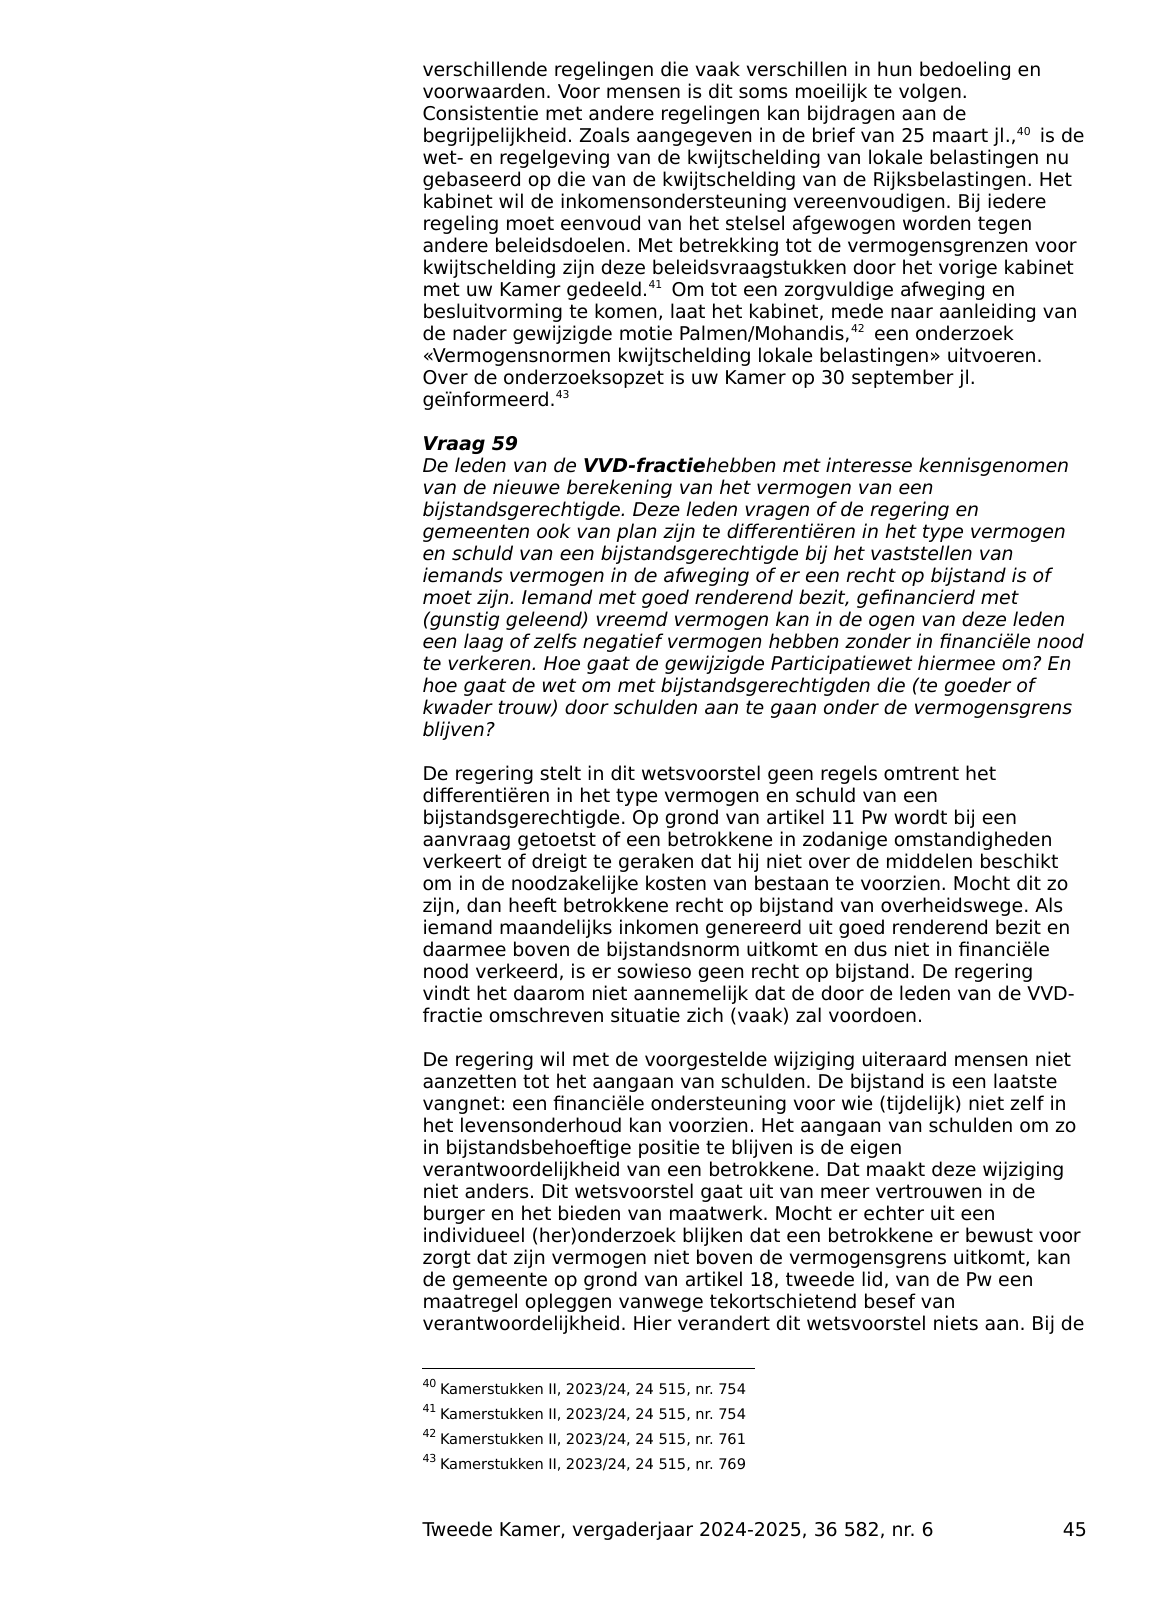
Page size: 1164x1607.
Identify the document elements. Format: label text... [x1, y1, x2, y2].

text Kamerstukken II, 2023/24, 24 515, nr. 769 [422, 1452, 1087, 1474]
text Kamerstukken II, 2023/24, 24 515, nr. 761 [422, 1427, 1087, 1449]
text De leden van de VVD-fractiehebben met interesse kennisgenomen van de nieuwe berekening van het vermogen van een bijstandsgerechtigde. Deze leden vragen of de regering en gemeenten ook van plan zijn te differentiëren in het type vermogen en schuld van een bijstandsgerechtigde bij het vaststellen van iemands vermogen in de afweging of er een recht op bijstand is of moet zijn. Iemand met goed renderend bezit, gefinancierd met (gunstig geleend) vreemd vermogen kan in de ogen van deze leden een laag of zelfs negatief vermogen hebben zonder in financiële nood te verkeren. Hoe gaat de gewijzigde Participatiewet hiermee om? En hoe gaat de wet om met bijstandsgerechtigden die (te goeder of kwader trouw) door schulden aan te gaan onder de vermogensgrens blijven? [422, 455, 1087, 741]
text De regering wil met de voorgestelde wijziging uiteraard mensen niet aanzetten tot het aangaan van schulden. De bijstand is een laatste vangnet: een financiële ondersteuning voor wie (tijdelijk) niet zelf in het levensonderhoud kan voorzien. Het aangaan van schulden om zo in bijstandsbehoeftige positie te blijven is de eigen verantwoordelijkheid van een betrokkene. Dat maakt deze wijziging niet anders. Dit wetsvoorstel gaat uit van meer vertrouwen in de burger en het bieden van maatwerk. Mocht er echter uit een individueel (her)onderzoek blijken dat een betrokkene er bewust voor zorgt dat zijn vermogen niet boven de vermogensgrens uitkomt, kan de gemeente op grond van artikel 18, tweede lid, van de Pw een maatregel opleggen vanwege tekortschietend besef van verantwoordelijkheid. Hier verandert dit wetsvoorstel niets aan. Bij de [422, 1049, 1087, 1334]
text Kamerstukken II, 2023/24, 24 515, nr. 754 [422, 1377, 1087, 1399]
text De regering stelt in dit wetsvoorstel geen regels omtrent het differentiëren in het type vermogen en schuld van een bijstandsgerechtigde. Op grond van artikel 11 Pw wordt bij een aanvraag getoetst of een betrokkene in zodanige omstandigheden verkeert of dreigt te geraken dat hij niet over de middelen beschikt om in de noodzakelijke kosten van bestaan te voorzien. Mocht dit zo zijn, dan heeft betrokkene recht op bijstand van overheidswege. Als iemand maandelijks inkomen genereerd uit goed renderend bezit en daarmee boven de bijstandsnorm uitkomt en dus niet in financiële nood verkeerd, is er sowieso geen recht op bijstand. De regering vindt het daarom niet aannemelijk dat de door de leden van de VVD-fractie omschreven situatie zich (vaak) zal voordoen. [422, 763, 1087, 1027]
text verschillende regelingen die vaak verschillen in hun bedoeling en voorwaarden. Voor mensen is dit soms moeilijk te volgen. Consistentie met andere regelingen kan bijdragen aan de begrijpelijkheid. Zoals aangegeven in de brief van 25 maart jl., is de wet- en regelgeving van de kwijtschelding van lokale belastingen nu gebaseerd op die van de kwijtschelding van de Rijksbelastingen. Het kabinet wil de inkomensondersteuning vereenvoudigen. Bij iedere regeling moet eenvoud van het stelsel afgewogen worden tegen andere beleidsdoelen. Met betrekking tot de vermogensgrenzen voor kwijtschelding zijn deze beleidsvraagstukken door het vorige kabinet met uw Kamer gedeeld. Om tot een zorgvuldige afweging en besluitvorming te komen, laat het kabinet, mede naar aanleiding van de nader gewijzigde motie Palmen/Mohandis, een onderzoek «Vermogensnormen kwijtschelding lokale belastingen» uitvoeren. Over de onderzoeksopzet is uw Kamer op 30 september jl. geïnformeerd. [422, 59, 1087, 411]
text Vraag 59 [422, 433, 1087, 455]
text Kamerstukken II, 2023/24, 24 515, nr. 754 [422, 1402, 1087, 1424]
